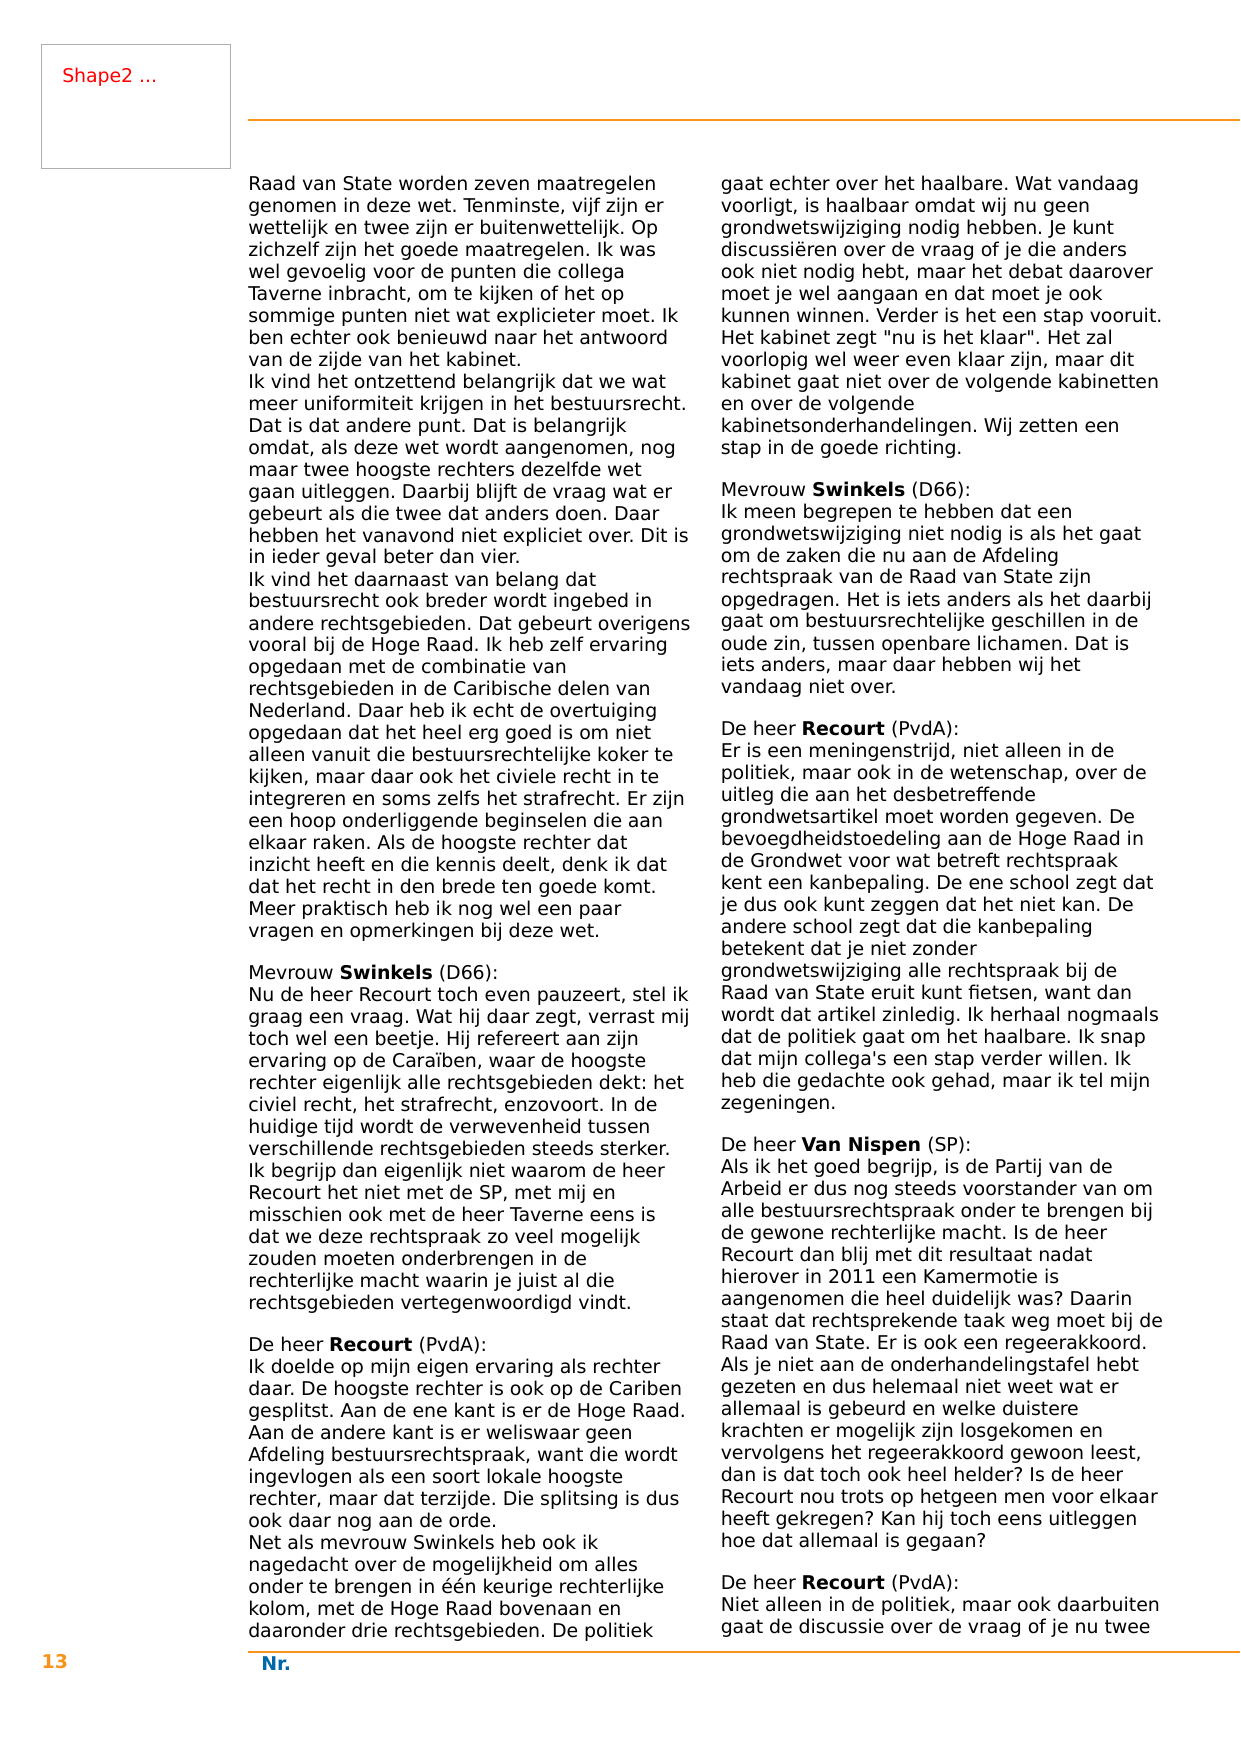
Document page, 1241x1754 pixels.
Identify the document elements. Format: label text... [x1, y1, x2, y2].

text Ik meen begrepen te hebben dat een grondwetswijziging niet nodig is als het gaat om de zaken die nu aan de Afdeling rechtspraak van de Raad van State zijn opgedragen. Het is iets anders als het daarbij gaat om bestuursrechtelijke geschillen in de oude zin, tussen openbare lichamen. Dat is iets anders, maar daar hebben wij het vandaag niet over. [721, 501, 1163, 698]
text De heer Recourt (PvdA): [248, 1334, 691, 1356]
text Mevrouw Swinkels (D66): [721, 478, 1163, 501]
text Als ik het goed begrijp, is de Partij van de Arbeid er dus nog steeds voorstander van om alle bestuursrechtspraak onder te brengen bij de gewone rechterlijke macht. Is de heer Recourt dan blij met dit resultaat nadat hierover in 2011 een Kamermotie is aangenomen die heel duidelijk was? Daarin staat dat rechtsprekende taak weg moet bij de Raad van State. Er is ook een regeerakkoord. Als je niet aan de onderhandelingstafel hebt gezeten en dus helemaal niet weet wat er allemaal is gebeurd en welke duistere krachten er mogelijk zijn losgekomen en vervolgens het regeerakkoord gewoon leest, dan is dat toch ook heel helder? Is de heer Recourt nou trots op hetgeen men voor elkaar heeft gekregen? Kan hij toch eens uitleggen hoe dat allemaal is gegaan? [721, 1156, 1163, 1552]
text De heer Recourt (PvdA): [721, 1572, 1163, 1593]
text Net als mevrouw Swinkels heb ook ik nagedacht over de mogelijkheid om alles onder te brengen in één keurige rechterlijke kolom, met de Hoge Raad bovenaan en daaronder drie rechtsgebieden. De politiek [248, 1532, 691, 1641]
text Mevrouw Swinkels (D66): [248, 962, 691, 984]
text Er is een meningenstrijd, niet alleen in de politiek, maar ook in de wetenschap, over de uitleg die aan het desbetreffende grondwetsartikel moet worden gegeven. De bevoegdheidstoedeling aan de Hoge Raad in de Grondwet voor wat betreft rechtspraak kent een kanbepaling. De ene school zegt dat je dus ook kunt zeggen dat het niet kan. De andere school zegt dat die kanbepaling betekent dat je niet zonder grondwetswijziging alle rechtspraak bij de Raad van State eruit kunt fietsen, want dan wordt dat artikel zinledig. Ik herhaal nogmaals dat de politiek gaat om het haalbare. Ik snap dat mijn collega's een stap verder willen. Ik heb die gedachte ook gehad, maar ik tel mijn zegeningen. [721, 740, 1163, 1114]
text De heer Recourt (PvdA): [721, 718, 1163, 740]
text Meer praktisch heb ik nog wel een paar vragen en opmerkingen bij deze wet. [248, 898, 691, 942]
text gaat echter over het haalbare. Wat vandaag voorligt, is haalbaar omdat wij nu geen grondwetswijziging nodig hebben. Je kunt discussiëren over de vraag of je die anders ook niet nodig hebt, maar het debat daarover moet je wel aangaan en dat moet je ook kunnen winnen. Verder is het een stap vooruit. Het kabinet zegt "nu is het klaar". Het zal voorlopig wel weer even klaar zijn, maar dit kabinet gaat niet over de volgende kabinetten en over de volgende kabinetsonderhandelingen. Wij zetten een stap in de goede richting. [721, 173, 1163, 458]
text Ik doelde op mijn eigen ervaring als rechter daar. De hoogste rechter is ook op de Cariben gesplitst. Aan de ene kant is er de Hoge Raad. Aan de andere kant is er weliswaar geen Afdeling bestuursrechtspraak, want die wordt ingevlogen als een soort lokale hoogste rechter, maar dat terzijde. Die splitsing is dus ook daar nog aan de orde. [248, 1356, 691, 1532]
text Nu de heer Recourt toch even pauzeert, stel ik graag een vraag. Wat hij daar zegt, verrast mij toch wel een beetje. Hij refereert aan zijn ervaring op de Caraïben, waar de hoogste rechter eigenlijk alle rechtsgebieden dekt: het civiel recht, het strafrecht, enzovoort. In de huidige tijd wordt de verwevenheid tussen verschillende rechtsgebieden steeds sterker. Ik begrijp dan eigenlijk niet waarom de heer Recourt het niet met de SP, met mij en misschien ook met de heer Taverne eens is dat we deze rechtspraak zo veel mogelijk zouden moeten onderbrengen in de rechterlijke macht waarin je juist al die rechtsgebieden vertegenwoordigd vindt. [248, 984, 691, 1314]
text De heer Van Nispen (SP): [721, 1134, 1163, 1156]
text Ik vind het ontzettend belangrijk dat we wat meer uniformiteit krijgen in het bestuursrecht. Dat is dat andere punt. Dat is belangrijk omdat, als deze wet wordt aangenomen, nog maar twee hoogste rechters dezelfde wet gaan uitleggen. Daarbij blijft de vraag wat er gebeurt als die twee dat anders doen. Daar hebben het vanavond niet expliciet over. Dit is in ieder geval beter dan vier. [248, 371, 691, 568]
text Niet alleen in de politiek, maar ook daarbuiten gaat de discussie over de vraag of je nu twee [721, 1593, 1163, 1637]
text Raad van State worden zeven maatregelen genomen in deze wet. Tenminste, vijf zijn er wettelijk en twee zijn er buitenwettelijk. Op zichzelf zijn het goede maatregelen. Ik was wel gevoelig voor de punten die collega Taverne inbracht, om te kijken of het op sommige punten niet wat explicieter moet. Ik ben echter ook benieuwd naar het antwoord van de zijde van het kabinet. [248, 173, 691, 371]
text Ik vind het daarnaast van belang dat bestuursrecht ook breder wordt ingebed in andere rechtsgebieden. Dat gebeurt overigens vooral bij de Hoge Raad. Ik heb zelf ervaring opgedaan met de combinatie van rechtsgebieden in de Caribische delen van Nederland. Daar heb ik echt de overtuiging opgedaan dat het heel erg goed is om niet alleen vanuit die bestuursrechtelijke koker te kijken, maar daar ook het civiele recht in te integreren en soms zelfs het strafrecht. Er zijn een hoop onderliggende beginselen die aan elkaar raken. Als de hoogste rechter dat inzicht heeft en die kennis deelt, denk ik dat dat het recht in den brede ten goede komt. [248, 568, 691, 898]
